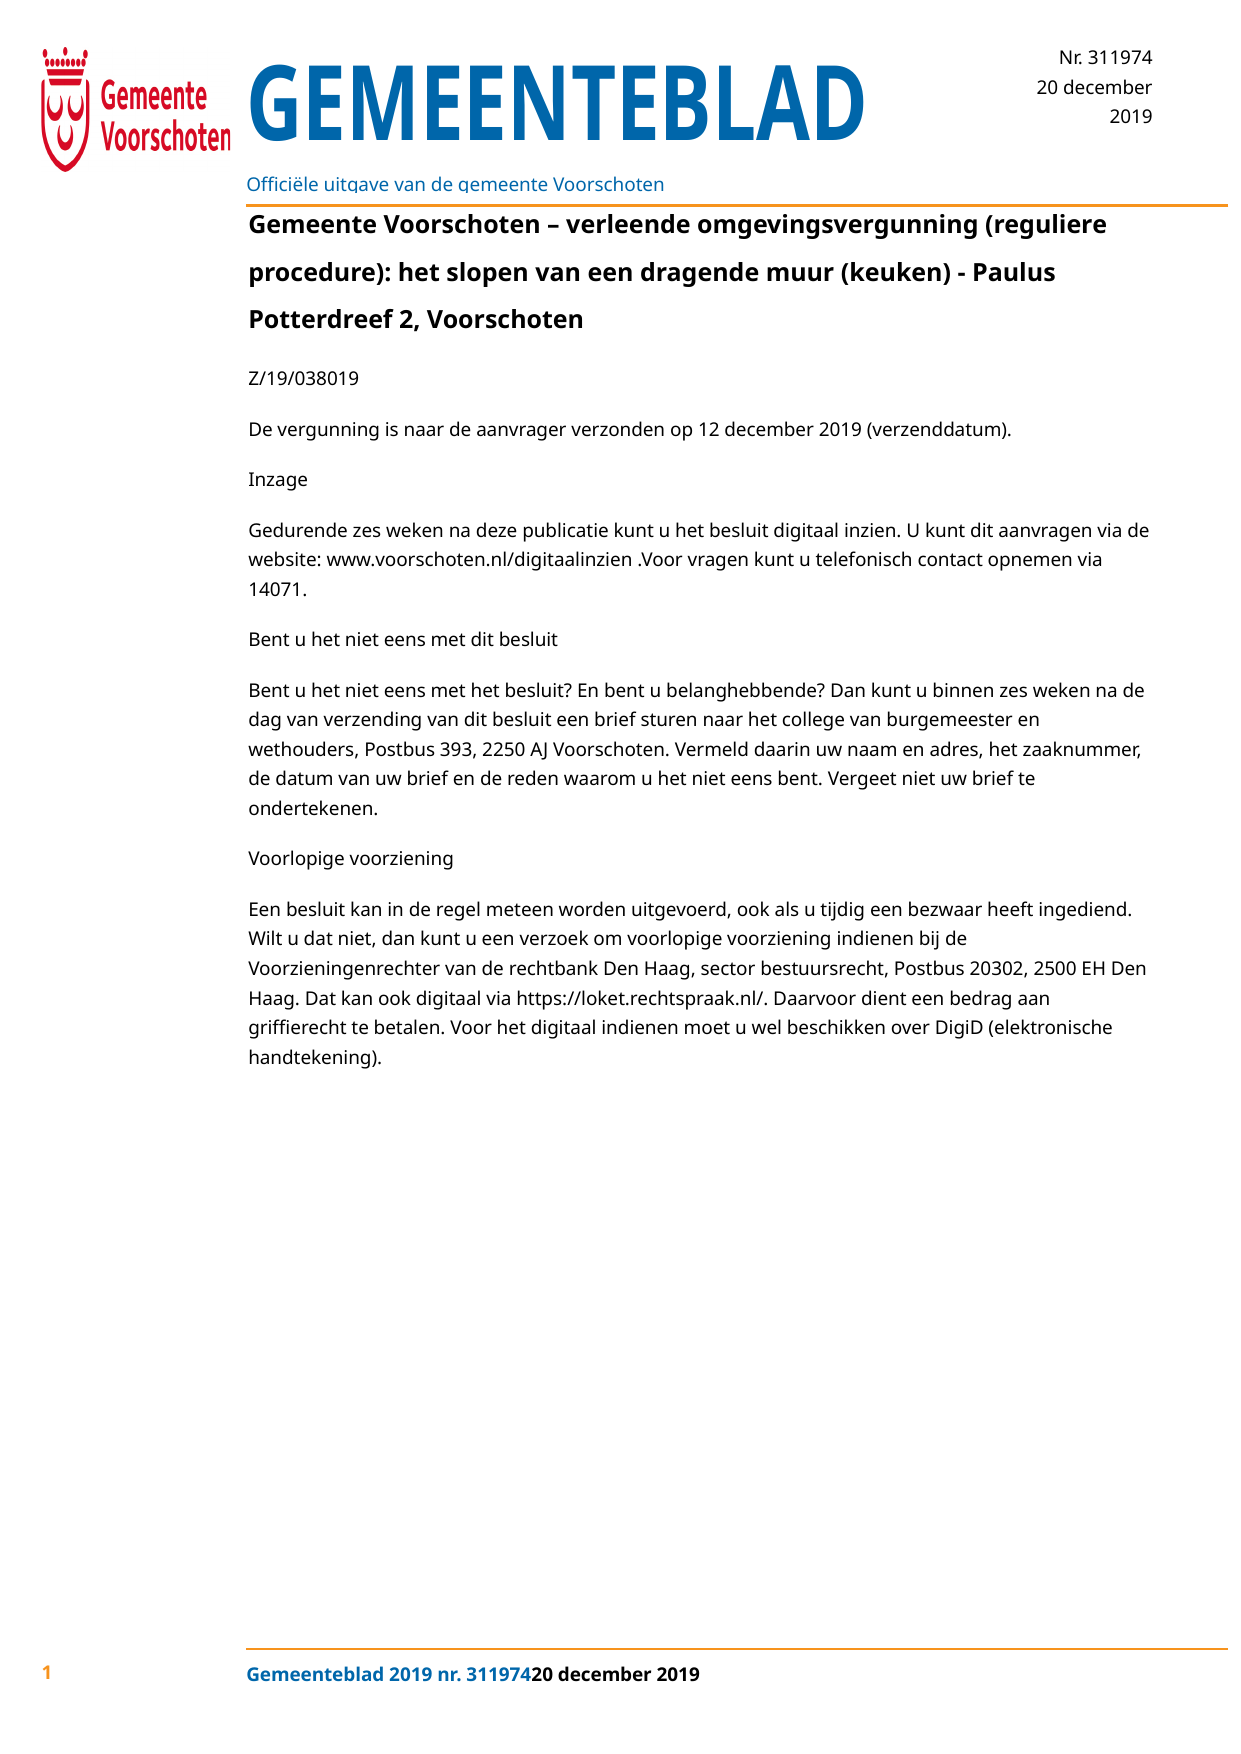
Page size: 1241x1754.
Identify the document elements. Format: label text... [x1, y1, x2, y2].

text Inzage [248, 466, 1152, 492]
text Voorlopige voorziening [248, 846, 1152, 871]
text Z/19/038019 [248, 366, 1152, 391]
text Gedurende zes weken na deze publicatie kunt u het besluit digitaal inzien. U kunt dit aanvragen via de website: www.voorschoten.nl/digitaalinzien .Voor vragen kunt u telefonisch contact opnemen via 14071. [248, 517, 1152, 602]
text Een besluit kan in de regel meteen worden uitgevoerd, ook als u tijdig een bezwaar heeft ingediend. Wilt u dat niet, dan kunt u een verzoek om voorlopige voorziening indienen bij de Voorzieningenrechter van de rechtbank Den Haag, sector bestuursrecht, Postbus 20302, 2500 EH Den Haag. Dat kan ook digitaal via https://loket.rechtspraak.nl/. Daarvoor dient een bedrag aan griffierecht te betalen. Voor het digitaal indienen moet u wel beschikken over DigiD (elektronische handtekening). [248, 896, 1152, 1069]
text Bent u het niet eens met dit besluit [248, 626, 1152, 652]
text Gemeente Voorschoten – verleende omgevingsvergunning (reguliere procedure): het slopen van een dragende muur (keuken) - Paulus Potterdreef 2, Voorschoten [248, 207, 1152, 336]
picture [41, 47, 231, 172]
text Bent u het niet eens met het besluit? En bent u belanghebbende? Dan kunt u binnen zes weken na de dag van verzending van dit besluit een brief sturen naar het college van burgemeester en wethouders, Postbus 393, 2250 AJ Voorschoten. Vermeld daarin uw naam en adres, het zaaknummer, de datum van uw brief en de reden waarom u het niet eens bent. Vergeet niet uw brief te ondertekenen. [248, 677, 1152, 821]
text De vergunning is naar de aanvrager verzonden op 12 december 2019 (verzenddatum). [248, 416, 1152, 442]
